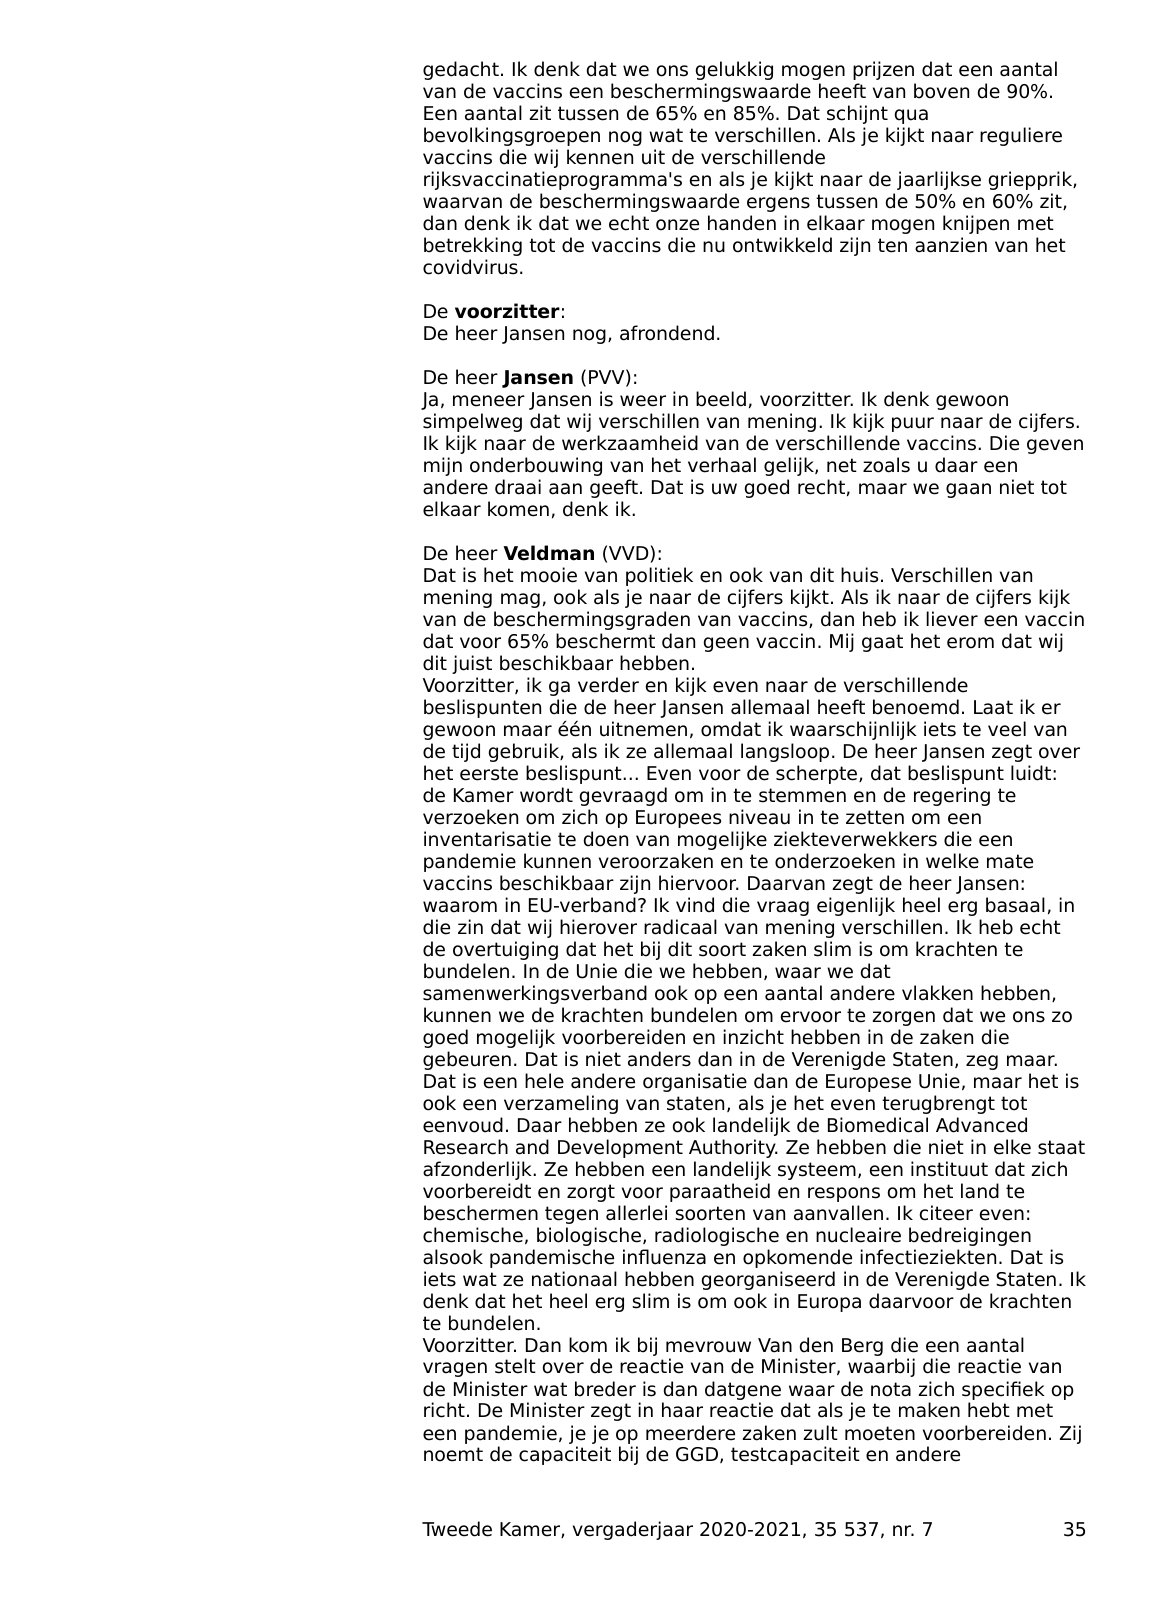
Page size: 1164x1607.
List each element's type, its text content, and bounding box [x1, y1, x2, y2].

text De heer Veldman (VVD): [422, 543, 1087, 565]
text Dat is het mooie van politiek en ook van dit huis. Verschillen van mening mag, ook als je naar de cijfers kijkt. Als ik naar de cijfers kijk van de beschermingsgraden van vaccins, dan heb ik liever een vaccin dat voor 65% beschermt dan geen vaccin. Mij gaat het erom dat wij dit juist beschikbaar hebben. [422, 565, 1087, 675]
text Voorzitter, ik ga verder en kijk even naar de verschillende beslispunten die de heer Jansen allemaal heeft benoemd. Laat ik er gewoon maar één uitnemen, omdat ik waarschijnlijk iets te veel van de tijd gebruik, als ik ze allemaal langsloop. De heer Jansen zegt over het eerste beslispunt... Even voor de scherpte, dat beslispunt luidt: de Kamer wordt gevraagd om in te stemmen en de regering te verzoeken om zich op Europees niveau in te zetten om een inventarisatie te doen van mogelijke ziekteverwekkers die een pandemie kunnen veroorzaken en te onderzoeken in welke mate vaccins beschikbaar zijn hiervoor. Daarvan zegt de heer Jansen: waarom in EU-verband? Ik vind die vraag eigenlijk heel erg basaal, in die zin dat wij hierover radicaal van mening verschillen. Ik heb echt de overtuiging dat het bij dit soort zaken slim is om krachten te bundelen. In de Unie die we hebben, waar we dat samenwerkingsverband ook op een aantal andere vlakken hebben, kunnen we de krachten bundelen om ervoor te zorgen dat we ons zo goed mogelijk voorbereiden en inzicht hebben in de zaken die gebeuren. Dat is niet anders dan in de Verenigde Staten, zeg maar. Dat is een hele andere organisatie dan de Europese Unie, maar het is ook een verzameling van staten, als je het even terugbrengt tot eenvoud. Daar hebben ze ook landelijk de Biomedical Advanced Research and Development Authority. Ze hebben die niet in elke staat afzonderlijk. Ze hebben een landelijk systeem, een instituut dat zich voorbereidt en zorgt voor paraatheid en respons om het land te beschermen tegen allerlei soorten van aanvallen. Ik citeer even: chemische, biologische, radiologische en nucleaire bedreigingen alsook pandemische influenza en opkomende infectieziekten. Dat is iets wat ze nationaal hebben georganiseerd in de Verenigde Staten. Ik denk dat het heel erg slim is om ook in Europa daarvoor de krachten te bundelen. [422, 675, 1087, 1334]
text Voorzitter. Dan kom ik bij mevrouw Van den Berg die een aantal vragen stelt over de reactie van de Minister, waarbij die reactie van de Minister wat breder is dan datgene waar de nota zich specifiek op richt. De Minister zegt in haar reactie dat als je te maken hebt met een pandemie, je je op meerdere zaken zult moeten voorbereiden. Zij noemt de capaciteit bij de GGD, testcapaciteit en andere [422, 1334, 1087, 1466]
text gedacht. Ik denk dat we ons gelukkig mogen prijzen dat een aantal van de vaccins een beschermingswaarde heeft van boven de 90%. Een aantal zit tussen de 65% en 85%. Dat schijnt qua bevolkingsgroepen nog wat te verschillen. Als je kijkt naar reguliere vaccins die wij kennen uit de verschillende rijksvaccinatieprogramma's en als je kijkt naar de jaarlijkse griepprik, waarvan de beschermingswaarde ergens tussen de 50% en 60% zit, dan denk ik dat we echt onze handen in elkaar mogen knijpen met betrekking tot de vaccins die nu ontwikkeld zijn ten aanzien van het covidvirus. [422, 59, 1087, 279]
text De heer Jansen (PVV): [422, 367, 1087, 389]
text De heer Jansen nog, afrondend. [422, 323, 1087, 345]
text De voorzitter: [422, 301, 1087, 323]
text Ja, meneer Jansen is weer in beeld, voorzitter. Ik denk gewoon simpelweg dat wij verschillen van mening. Ik kijk puur naar de cijfers. Ik kijk naar de werkzaamheid van de verschillende vaccins. Die geven mijn onderbouwing van het verhaal gelijk, net zoals u daar een andere draai aan geeft. Dat is uw goed recht, maar we gaan niet tot elkaar komen, denk ik. [422, 389, 1087, 521]
